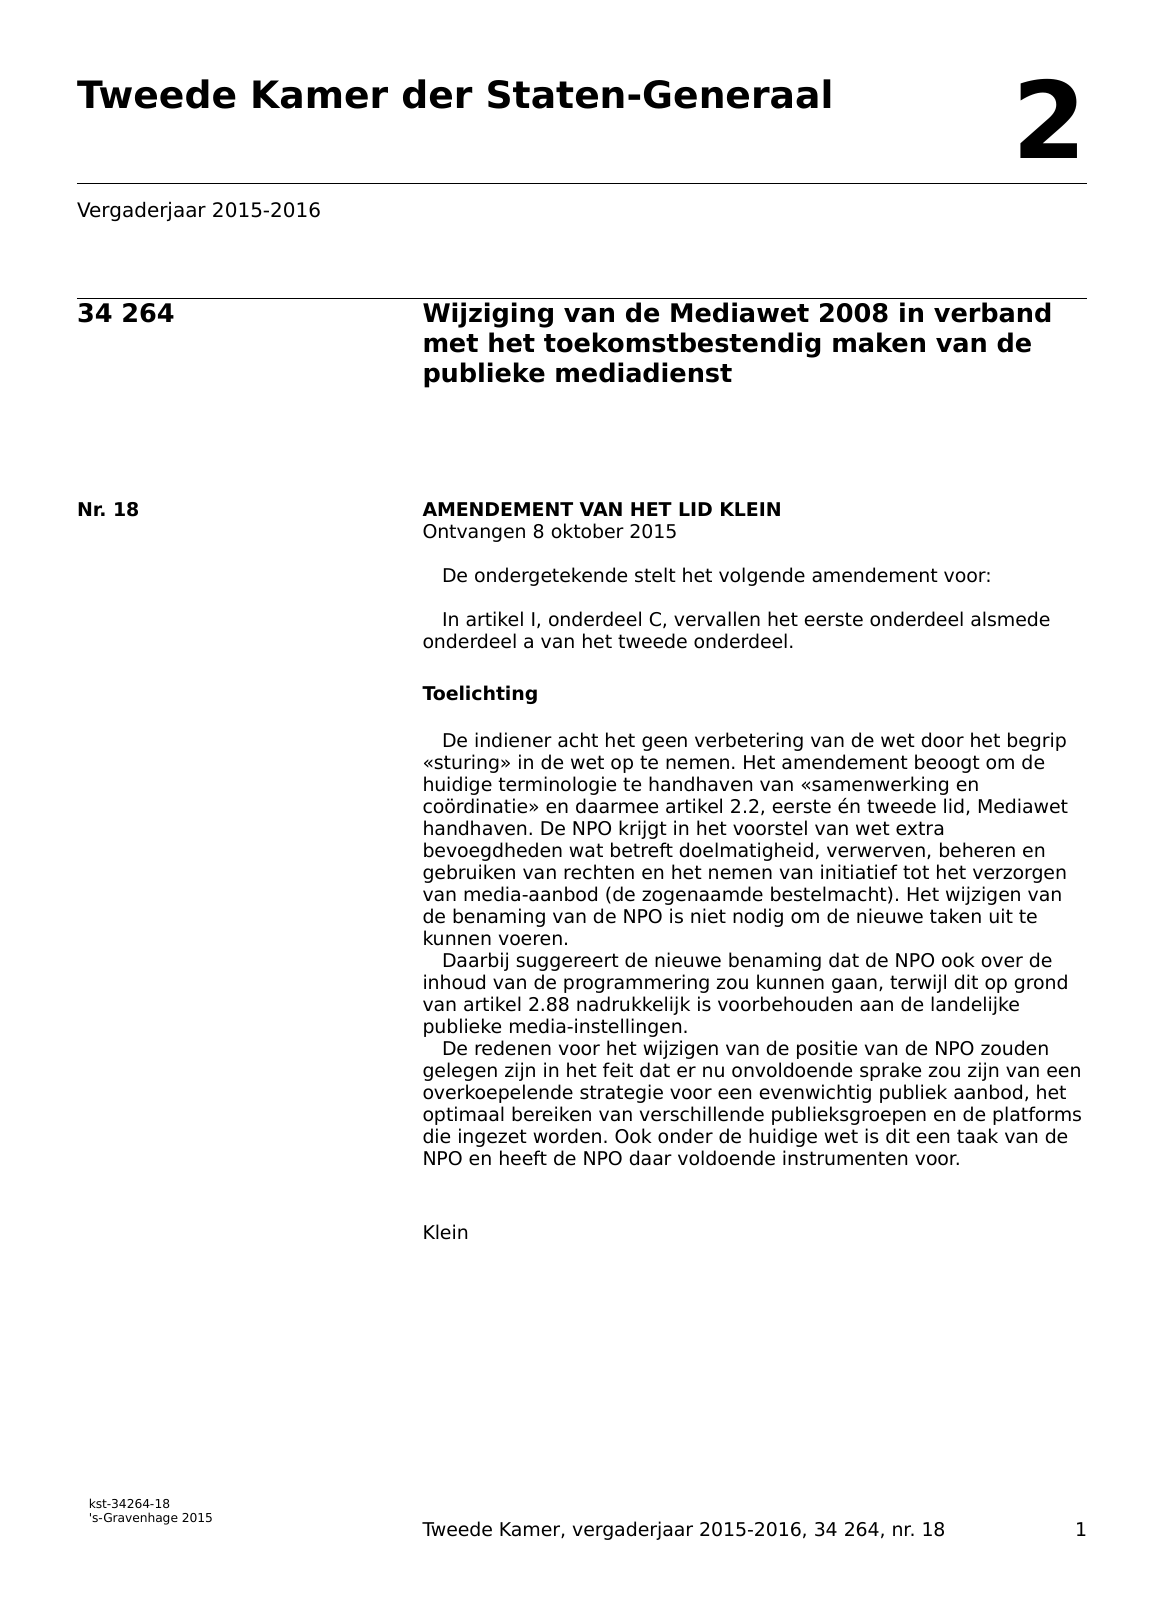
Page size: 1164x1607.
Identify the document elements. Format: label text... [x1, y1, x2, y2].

text De ondergetekende stelt het volgende amendement voor: [422, 565, 1087, 587]
subtitle 34 264 Wijziging van de Mediawet 2008 in verband met het toekomstbestendig maken van de publieke mediadienst [77, 299, 1087, 388]
text Klein [422, 1200, 1087, 1244]
table_header Tweede Kamer der Staten-Generaal [77, 59, 886, 183]
text 's-Gravenhage 2015 [88, 1511, 323, 1525]
text kst-34264-18 [88, 1497, 323, 1511]
subtitle Toelichting [422, 683, 1087, 705]
text De indiener acht het geen verbetering van de wet door het begrip «sturing» in de wet op te nemen. Het amendement beoogt om de huidige terminologie te handhaven van «samenwerking en coördinatie» en daarmee artikel 2.2, eerste én tweede lid, Mediawet handhaven. De NPO krijgt in het voorstel van wet extra bevoegdheden wat betreft doelmatigheid, verwerven, beheren en gebruiken van rechten en het nemen van initiatief tot het verzorgen van media-aanbod (de zogenaamde bestelmacht). Het wijzigen van de benaming van de NPO is niet nodig om de nieuwe taken uit te kunnen voeren. [422, 730, 1087, 950]
text Ontvangen 8 oktober 2015 [422, 521, 1087, 543]
text De redenen voor het wijzigen van de positie van de NPO zouden gelegen zijn in het feit dat er nu onvoldoende sprake zou zijn van een overkoepelende strategie voor een evenwichtig publiek aanbod, het optimaal bereiken van verschillende publieksgroepen en de platforms die ingezet worden. Ook onder de huidige wet is dit een taak van de NPO en heeft de NPO daar voldoende instrumenten voor. [422, 1038, 1087, 1170]
table_header 2 [886, 59, 1087, 183]
table_cell Vergaderjaar 2015-2016 [77, 184, 1087, 298]
text In artikel I, onderdeel C, vervallen het eerste onderdeel alsmede onderdeel a van het tweede onderdeel. [422, 609, 1087, 653]
text Daarbij suggereert de nieuwe benaming dat de NPO ook over de inhoud van de programmering zou kunnen gaan, terwijl dit op grond van artikel 2.88 nadrukkelijk is voorbehouden aan de landelijke publieke media-instellingen. [422, 950, 1087, 1038]
subtitle Nr. 18 AMENDEMENT VAN HET LID KLEIN [77, 499, 1087, 521]
